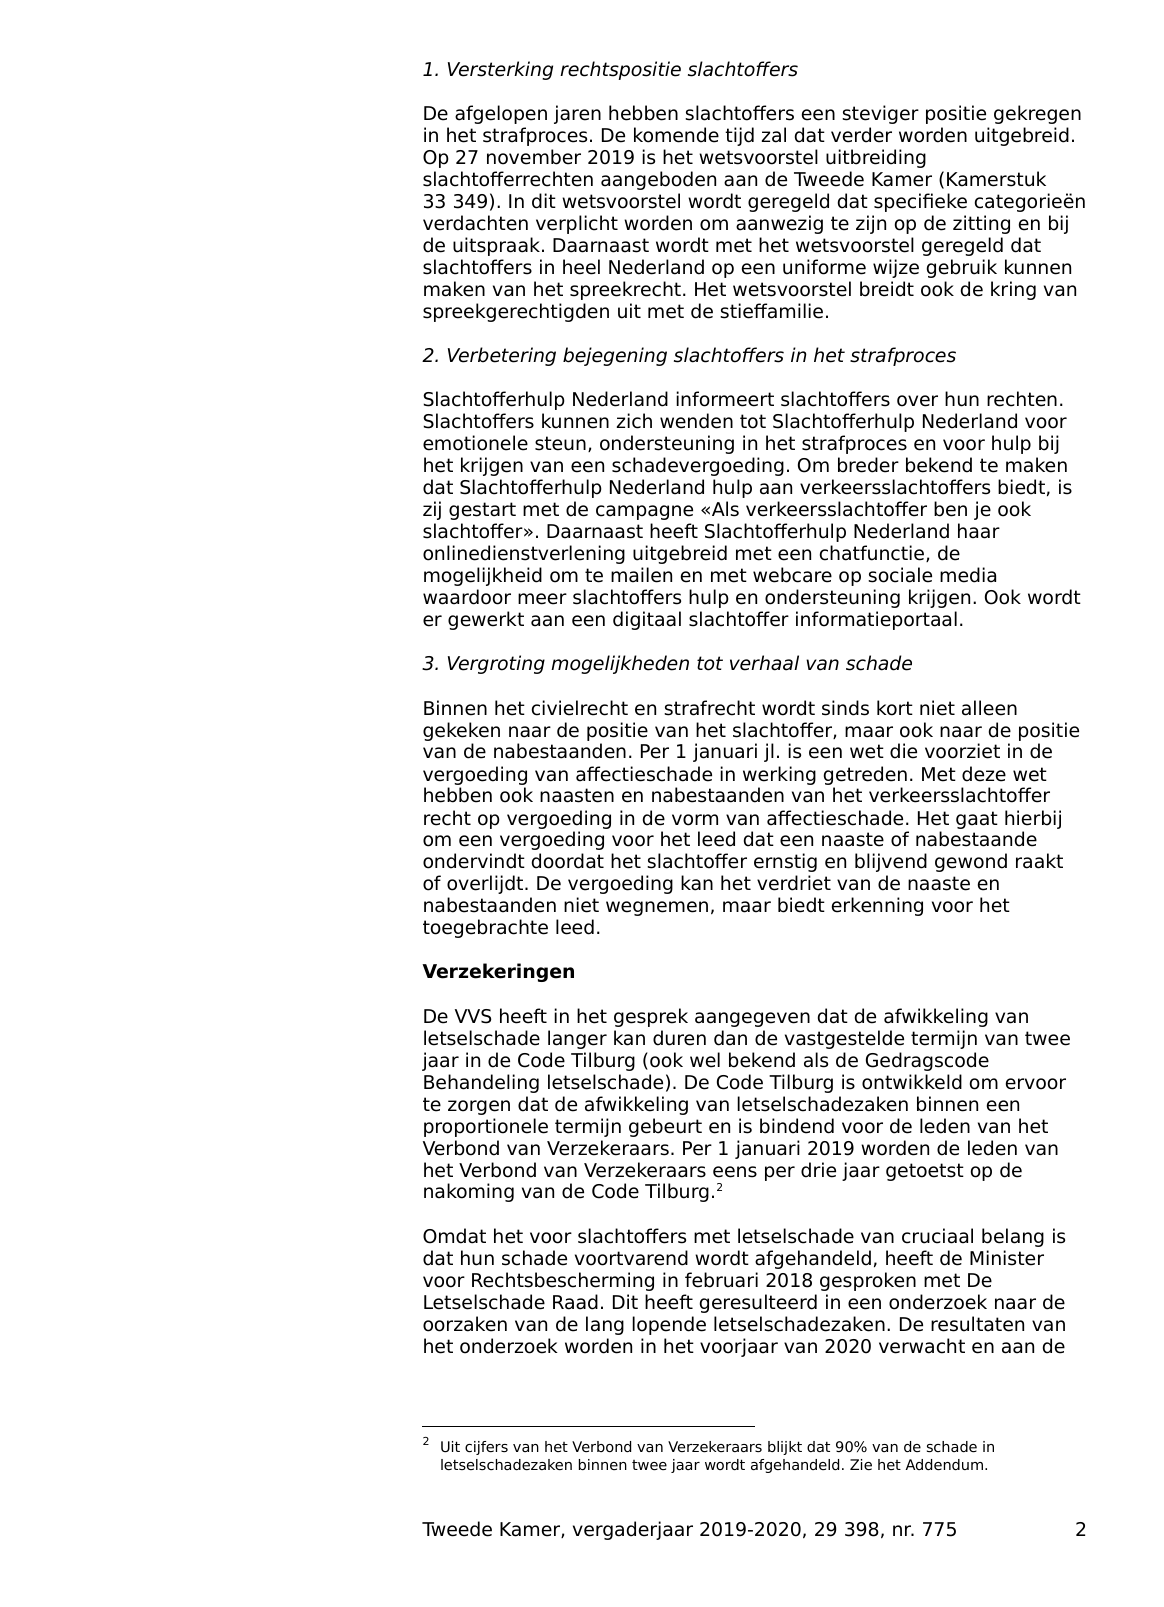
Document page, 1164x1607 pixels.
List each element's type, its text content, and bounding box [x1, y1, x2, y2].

text Omdat het voor slachtoffers met letselschade van cruciaal belang is dat hun schade voortvarend wordt afgehandeld, heeft de Minister voor Rechtsbescherming in februari 2018 gesproken met De Letselschade Raad. Dit heeft geresulteerd in een onderzoek naar de oorzaken van de lang lopende letselschadezaken. De resultaten van het onderzoek worden in het voorjaar van 2020 verwacht en aan de [422, 1226, 1087, 1357]
text De afgelopen jaren hebben slachtoffers een steviger positie gekregen in het strafproces. De komende tijd zal dat verder worden uitgebreid. Op 27 november 2019 is het wetsvoorstel uitbreiding slachtofferrechten aangeboden aan de Tweede Kamer (Kamerstuk 33 349). In dit wetsvoorstel wordt geregeld dat specifieke categorieën verdachten verplicht worden om aanwezig te zijn op de zitting en bij de uitspraak. Daarnaast wordt met het wetsvoorstel geregeld dat slachtoffers in heel Nederland op een uniforme wijze gebruik kunnen maken van het spreekrecht. Het wetsvoorstel breidt ook de kring van spreekgerechtigden uit met de stieffamilie. [422, 103, 1087, 323]
subtitle Verzekeringen [422, 961, 1087, 983]
text Binnen het civielrecht en strafrecht wordt sinds kort niet alleen gekeken naar de positie van het slachtoffer, maar ook naar de positie van de nabestaanden. Per 1 januari jl. is een wet die voorziet in de vergoeding van affectieschade in werking getreden. Met deze wet hebben ook naasten en nabestaanden van het verkeersslachtoffer recht op vergoeding in de vorm van affectieschade. Het gaat hierbij om een vergoeding voor het leed dat een naaste of nabestaande ondervindt doordat het slachtoffer ernstig en blijvend gewond raakt of overlijdt. De vergoeding kan het verdriet van de naaste en nabestaanden niet wegnemen, maar biedt erkenning voor het toegebrachte leed. [422, 697, 1087, 939]
subtitle 2. Verbetering bejegening slachtoffers in het strafproces [422, 345, 1087, 367]
text Uit cijfers van het Verbond van Verzekeraars blijkt dat 90% van de schade in letselschadezaken binnen twee jaar wordt afgehandeld. Zie het Addendum. [422, 1435, 1087, 1474]
subtitle 1. Versterking rechtspositie slachtoffers [422, 59, 1087, 81]
subtitle 3. Vergroting mogelijkheden tot verhaal van schade [422, 653, 1087, 675]
text De VVS heeft in het gesprek aangegeven dat de afwikkeling van letselschade langer kan duren dan de vastgestelde termijn van twee jaar in de Code Tilburg (ook wel bekend als de Gedragscode Behandeling letselschade). De Code Tilburg is ontwikkeld om ervoor te zorgen dat de afwikkeling van letselschadezaken binnen een proportionele termijn gebeurt en is bindend voor de leden van het Verbond van Verzekeraars. Per 1 januari 2019 worden de leden van het Verbond van Verzekeraars eens per drie jaar getoetst op de nakoming van de Code Tilburg. [422, 1006, 1087, 1203]
text Slachtofferhulp Nederland informeert slachtoffers over hun rechten. Slachtoffers kunnen zich wenden tot Slachtofferhulp Nederland voor emotionele steun, ondersteuning in het strafproces en voor hulp bij het krijgen van een schadevergoeding. Om breder bekend te maken dat Slachtofferhulp Nederland hulp aan verkeersslachtoffers biedt, is zij gestart met de campagne «Als verkeersslachtoffer ben je ook slachtoffer». Daarnaast heeft Slachtofferhulp Nederland haar onlinedienstverlening uitgebreid met een chatfunctie, de mogelijkheid om te mailen en met webcare op sociale media waardoor meer slachtoffers hulp en ondersteuning krijgen. Ook wordt er gewerkt aan een digitaal slachtoffer informatieportaal. [422, 389, 1087, 631]
